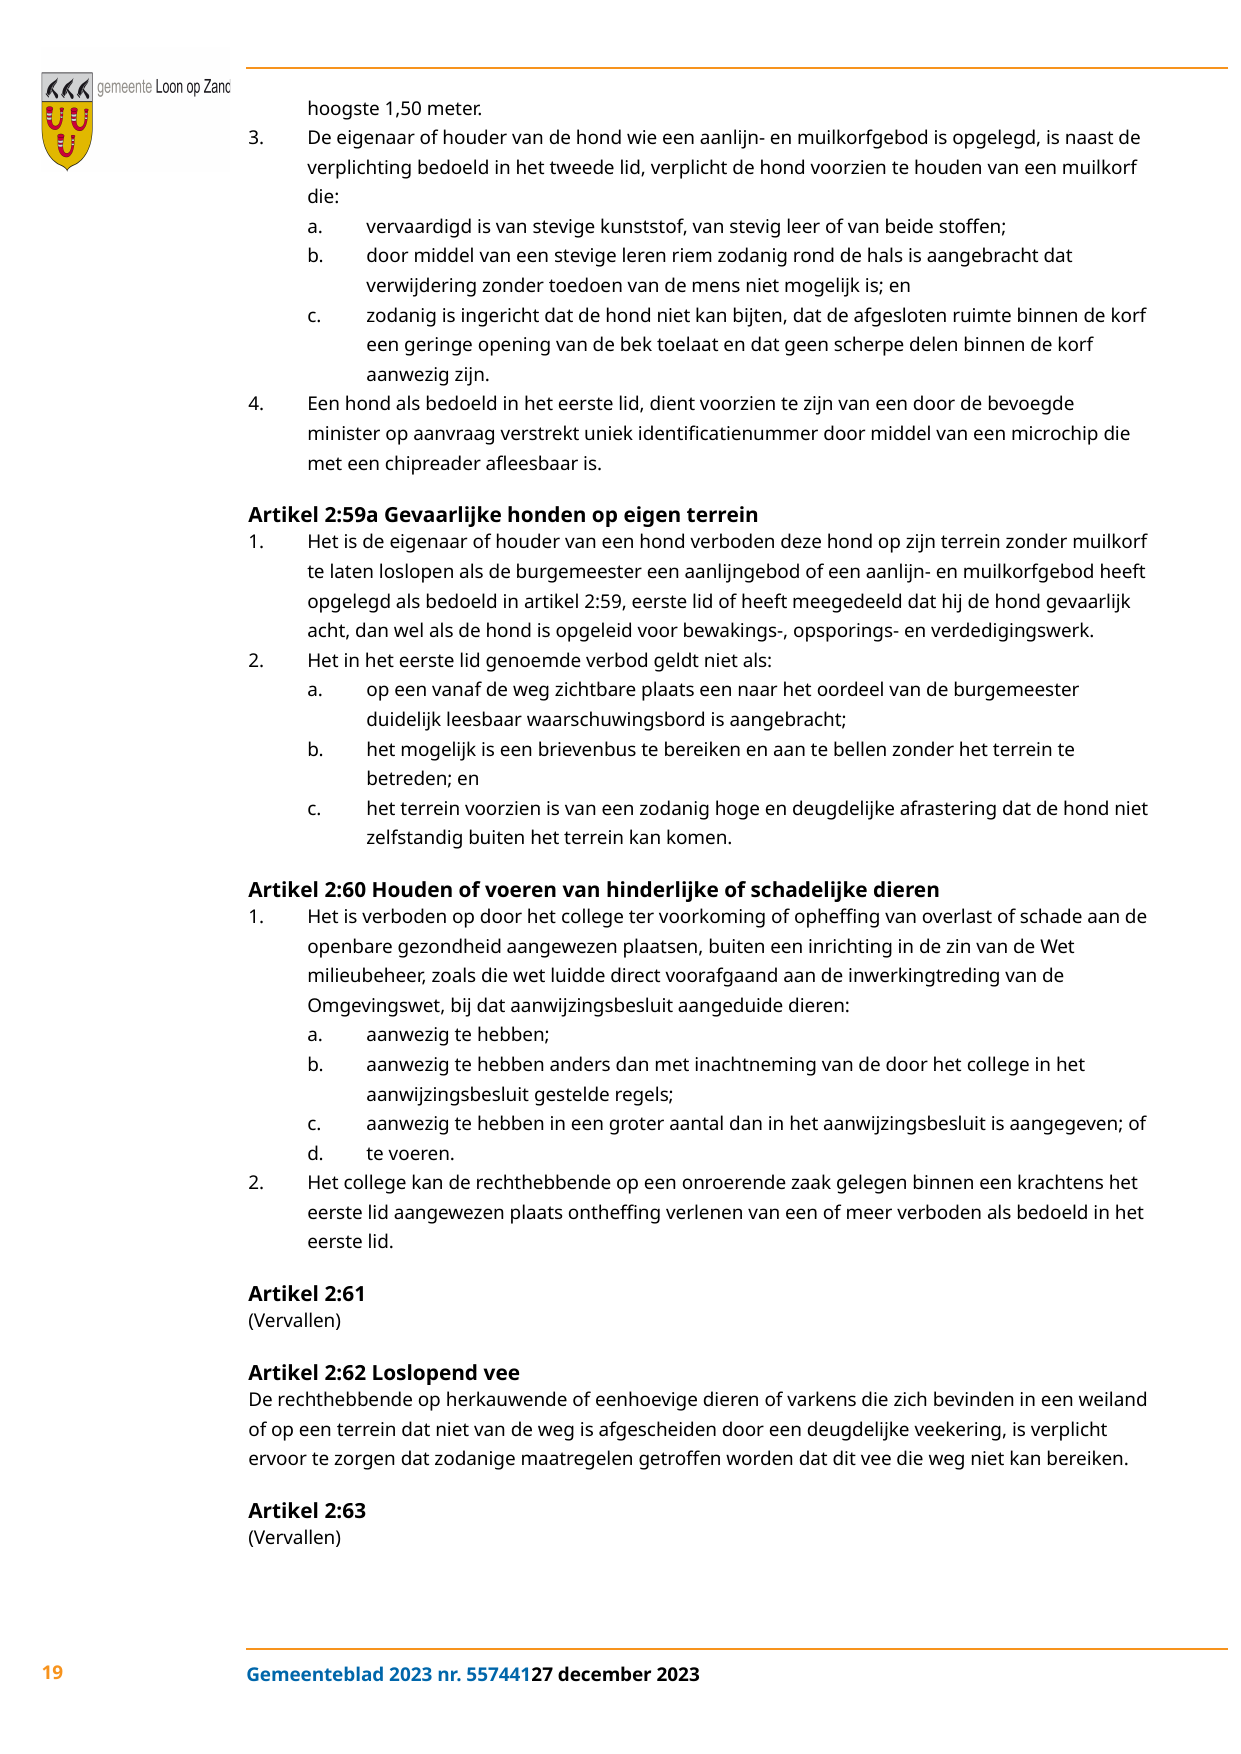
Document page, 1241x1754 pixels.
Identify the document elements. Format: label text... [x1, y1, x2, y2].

text Artikel 2:60 Houden of voeren van hinderlijke of schadelijke dieren [248, 875, 1152, 903]
text Artikel 2:62 Loslopend vee [248, 1358, 1152, 1386]
list aanwezig te hebben anders dan met inachtneming van de door het college in het aanwijzingsbesluit gestelde regels; [307, 1051, 1152, 1107]
list De eigenaar of houder van de hond wie een aanlijn- en muilkorfgebod is opgelegd, is naast de verplichting bedoeld in het tweede lid, verplicht de hond voorzien te houden van een muilkorf die: [248, 124, 1152, 209]
text (Vervallen) [248, 1524, 1152, 1550]
list op een vanaf de weg zichtbare plaats een naar het oordeel van de burgemeester duidelijk leesbaar waarschuwingsbord is aangebracht; [307, 677, 1152, 732]
text Artikel 2:61 [248, 1279, 1152, 1308]
list aanwezig te hebben; [307, 1022, 1152, 1047]
list Het in het eerste lid genoemde verbod geldt niet als: [248, 647, 1152, 673]
list hoogste 1,50 meter. [248, 95, 1152, 121]
text De rechthebbende op herkauwende of eenhoevige dieren of varkens die zich bevinden in een weiland of op een terrein dat niet van de weg is afgescheiden door een deugdelijke veekering, is verplicht ervoor te zorgen dat zodanige maatregelen getroffen worden dat dit vee die weg niet kan bereiken. [248, 1386, 1152, 1471]
list Het is verboden op door het college ter voorkoming of opheffing van overlast of schade aan de openbare gezondheid aangewezen plaatsen, buiten een inrichting in de zin van de Wet milieubeheer, zoals die wet luidde direct voorafgaand aan de inwerkingtreding van de Omgevingswet, bij dat aanwijzingsbesluit aangeduide dieren: [248, 903, 1152, 1018]
list Het is de eigenaar of houder van een hond verboden deze hond op zijn terrein zonder muilkorf te laten loslopen als de burgemeester een aanlijngebod of een aanlijn- en muilkorfgebod heeft opgelegd als bedoeld in artikel 2:59, eerste lid of heeft meegedeeld dat hij de hond gevaarlijk acht, dan wel als de hond is opgeleid voor bewakings-, opsporings- en verdedigingswerk. [248, 529, 1152, 643]
list vervaardigd is van stevige kunststof, van stevig leer of van beide stoffen; [307, 213, 1152, 239]
picture [41, 47, 231, 172]
text Artikel 2:59a Gevaarlijke honden op eigen terrein [248, 500, 1152, 529]
list door middel van een stevige leren riem zodanig rond de hals is aangebracht dat verwijdering zonder toedoen van de mens niet mogelijk is; en [307, 243, 1152, 298]
text (Vervallen) [248, 1308, 1152, 1333]
list zodanig is ingericht dat de hond niet kan bijten, dat de afgesloten ruimte binnen de korf een geringe opening van de bek toelaat en dat geen scherpe delen binnen de korf aanwezig zijn. [307, 302, 1152, 387]
list Het college kan de rechthebbende op een onroerende zaak gelegen binnen een krachtens het eerste lid aangewezen plaats ontheffing verlenen van een of meer verboden als bedoeld in het eerste lid. [248, 1169, 1152, 1254]
list het mogelijk is een brievenbus te bereiken en aan te bellen zonder het terrein te betreden; en [307, 736, 1152, 791]
list te voeren. [307, 1140, 1152, 1166]
list Een hond als bedoeld in het eerste lid, dient voorzien te zijn van een door de bevoegde minister op aanvraag verstrekt uniek identificatienummer door middel van een microchip die met een chipreader afleesbaar is. [248, 391, 1152, 476]
text Artikel 2:63 [248, 1496, 1152, 1524]
list het terrein voorzien is van een zodanig hoge en deugdelijke afrastering dat de hond niet zelfstandig buiten het terrein kan komen. [307, 795, 1152, 850]
list aanwezig te hebben in een groter aantal dan in het aanwijzingsbesluit is aangegeven; of [307, 1110, 1152, 1136]
